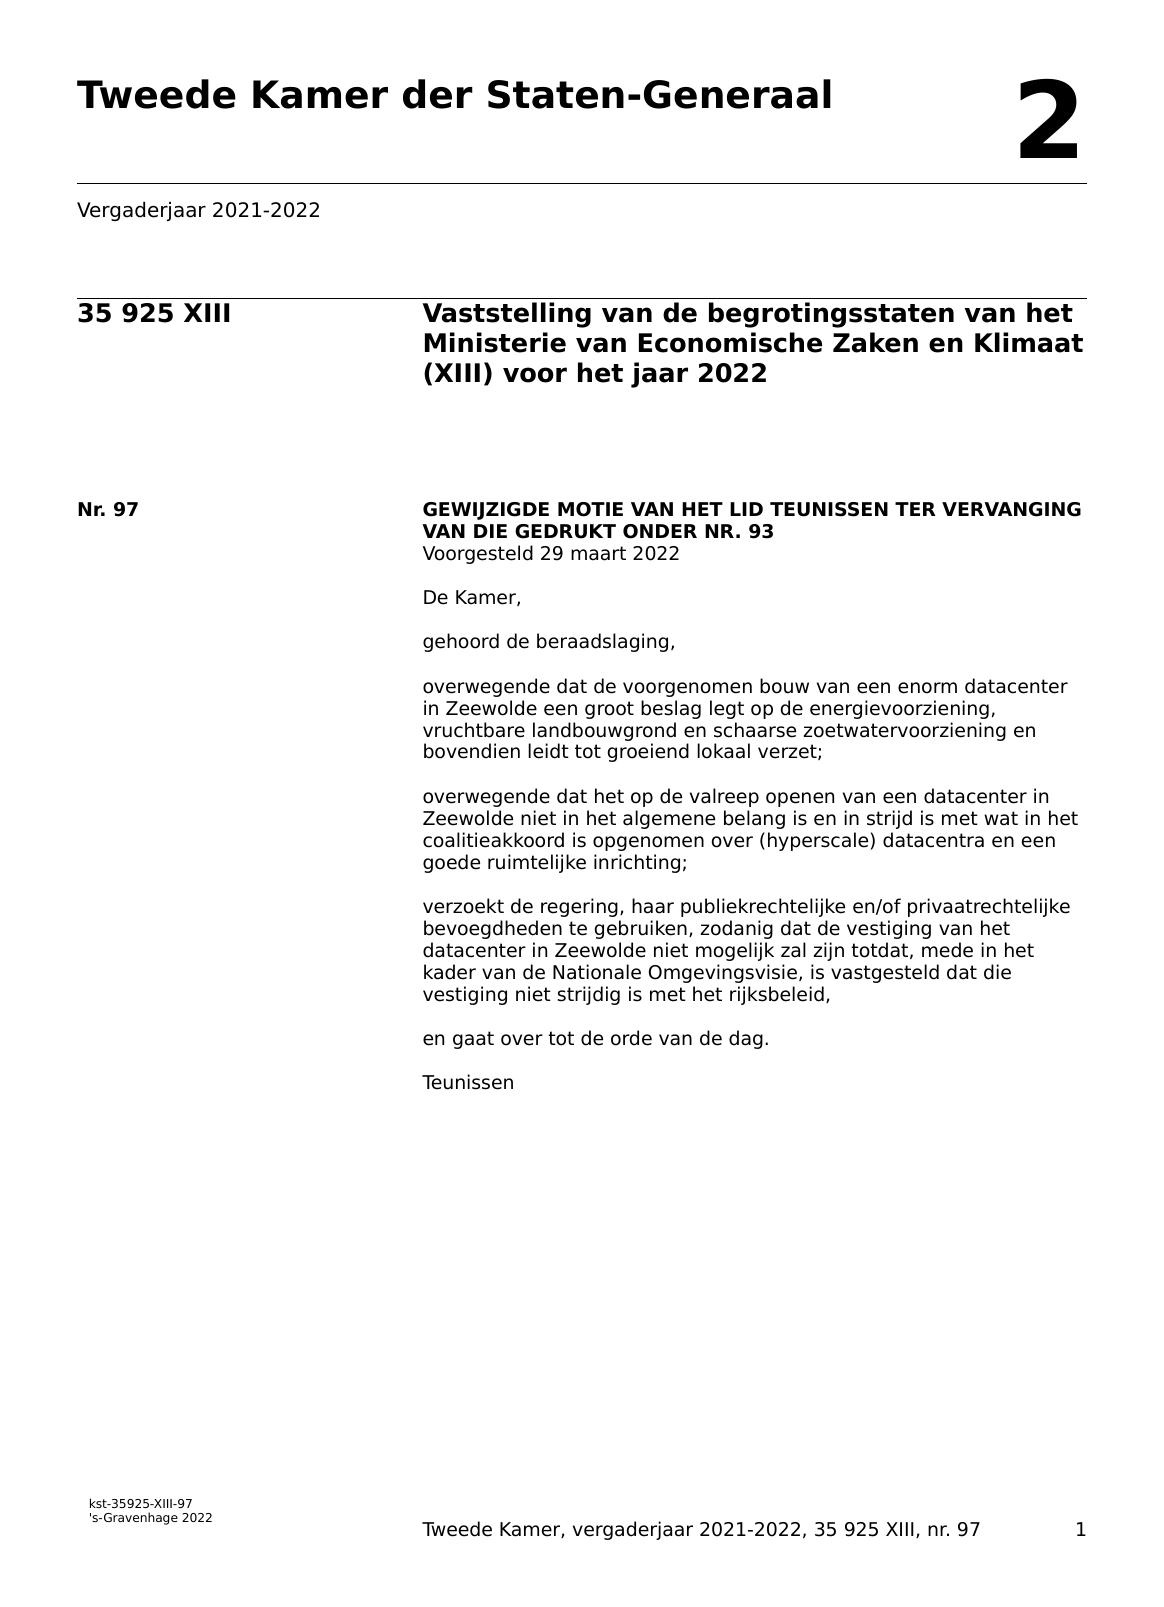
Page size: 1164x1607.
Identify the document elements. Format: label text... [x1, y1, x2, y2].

text en gaat over tot de orde van de dag. [422, 1028, 1087, 1050]
text gehoord de beraadslaging, [422, 631, 1087, 653]
text kst-35925-XIII-97 [88, 1497, 323, 1511]
table_header 2 [886, 59, 1087, 183]
text Teunissen [422, 1072, 1087, 1094]
text overwegende dat het op de valreep openen van een datacenter in Zeewolde niet in het algemene belang is en in strijd is met wat in het coalitieakkoord is opgenomen over (hyperscale) datacentra en een goede ruimtelijke inrichting; [422, 786, 1087, 873]
text verzoekt de regering, haar publiekrechtelijke en/of privaatrechtelijke bevoegdheden te gebruiken, zodanig dat de vestiging van het datacenter in Zeewolde niet mogelijk zal zijn totdat, mede in het kader van de Nationale Omgevingsvisie, is vastgesteld dat die vestiging niet strijdig is met het rijksbeleid, [422, 896, 1087, 1006]
text Voorgesteld 29 maart 2022 [422, 543, 1087, 565]
text De Kamer, [422, 587, 1087, 609]
table_cell Vergaderjaar 2021-2022 [77, 184, 1087, 298]
subtitle Nr. 97 GEWIJZIGDE MOTIE VAN HET LID TEUNISSEN TER VERVANGING VAN DIE GEDRUKT ONDER NR. 93 [77, 499, 1087, 543]
text 's-Gravenhage 2022 [88, 1511, 323, 1525]
table_header Tweede Kamer der Staten-Generaal [77, 59, 886, 183]
subtitle 35 925 XIII Vaststelling van de begrotingsstaten van het Ministerie van Economische Zaken en Klimaat (XIII) voor het jaar 2022 [77, 299, 1087, 388]
text overwegende dat de voorgenomen bouw van een enorm datacenter in Zeewolde een groot beslag legt op de energievoorziening, vruchtbare landbouwgrond en schaarse zoetwatervoorziening en bovendien leidt tot groeiend lokaal verzet; [422, 676, 1087, 763]
